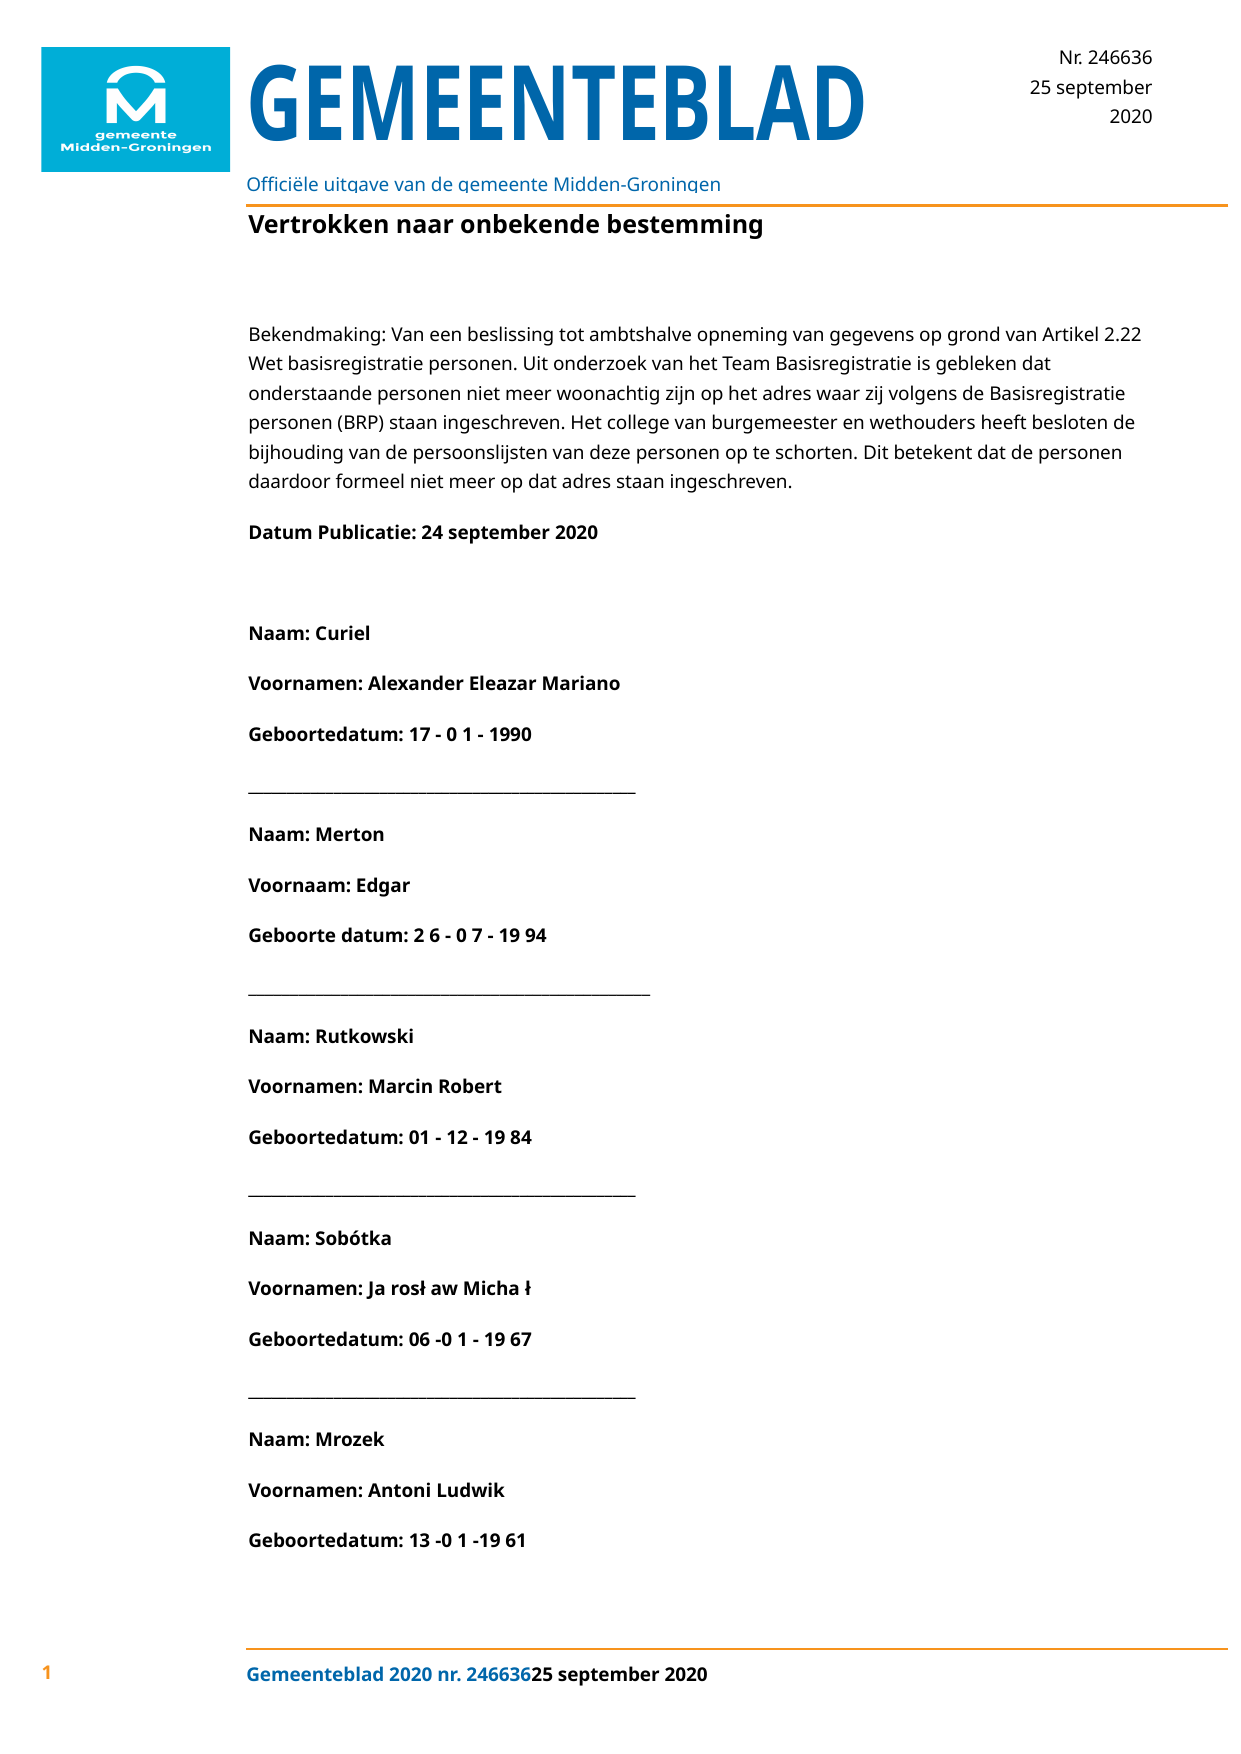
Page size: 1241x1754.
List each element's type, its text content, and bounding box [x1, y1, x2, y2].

text Naam: Curiel [248, 620, 1152, 646]
text ________________________________________________ [248, 973, 1152, 998]
text Voornamen: Marcin Robert [248, 1074, 1152, 1099]
text Naam: Rutkowski [248, 1023, 1152, 1049]
text Naam: Mrozek [248, 1427, 1152, 1452]
text Voornamen: Alexander Eleazar Mariano [248, 670, 1152, 696]
text Vertrokken naar onbekende bestemming [248, 207, 1152, 241]
text Voornamen: Antoni Ludwik [248, 1477, 1152, 1503]
text Voornamen: Ja rosł aw Micha ł [248, 1275, 1152, 1301]
text Voornaam: Edgar [248, 872, 1152, 898]
text Naam: Sobótka [248, 1225, 1152, 1251]
text Geboortedatum: 06 -0 1 - 19 67 [248, 1326, 1152, 1351]
text Naam: Merton [248, 822, 1152, 847]
picture [108, 66, 164, 82]
text __________________________________________________ [248, 771, 1152, 797]
text Datum Publicatie: 24 september 2020 [248, 519, 1152, 545]
picture [107, 89, 165, 122]
text Geboortedatum: 13 -0 1 -19 61 [248, 1527, 1152, 1553]
text Geboorte datum: 2 6 - 0 7 - 19 94 [248, 922, 1152, 948]
picture [184, 146, 190, 153]
text Bekendmaking: Van een beslissing tot ambtshalve opneming van gegevens op grond van Artikel 2.22 Wet basisregistratie personen. Uit onderzoek van het Team Basisregistratie is gebleken dat onderstaande personen niet meer woonachtig zijn op het adres waar zij volgens de Basisregistratie personen (BRP) staan ingeschreven. Het college van burgemeester en wethouders heeft besloten de bijhouding van de persoonslijsten van deze personen op te schorten. Dit betekent dat de personen daardoor formeel niet meer op dat adres staan ingeschreven. [248, 321, 1152, 494]
text __________________________________________________ [248, 1174, 1152, 1200]
text Geboortedatum: 17 - 0 1 - 1990 [248, 721, 1152, 746]
text __________________________________________________ [248, 1376, 1152, 1402]
text Geboortedatum: 01 - 12 - 19 84 [248, 1124, 1152, 1150]
